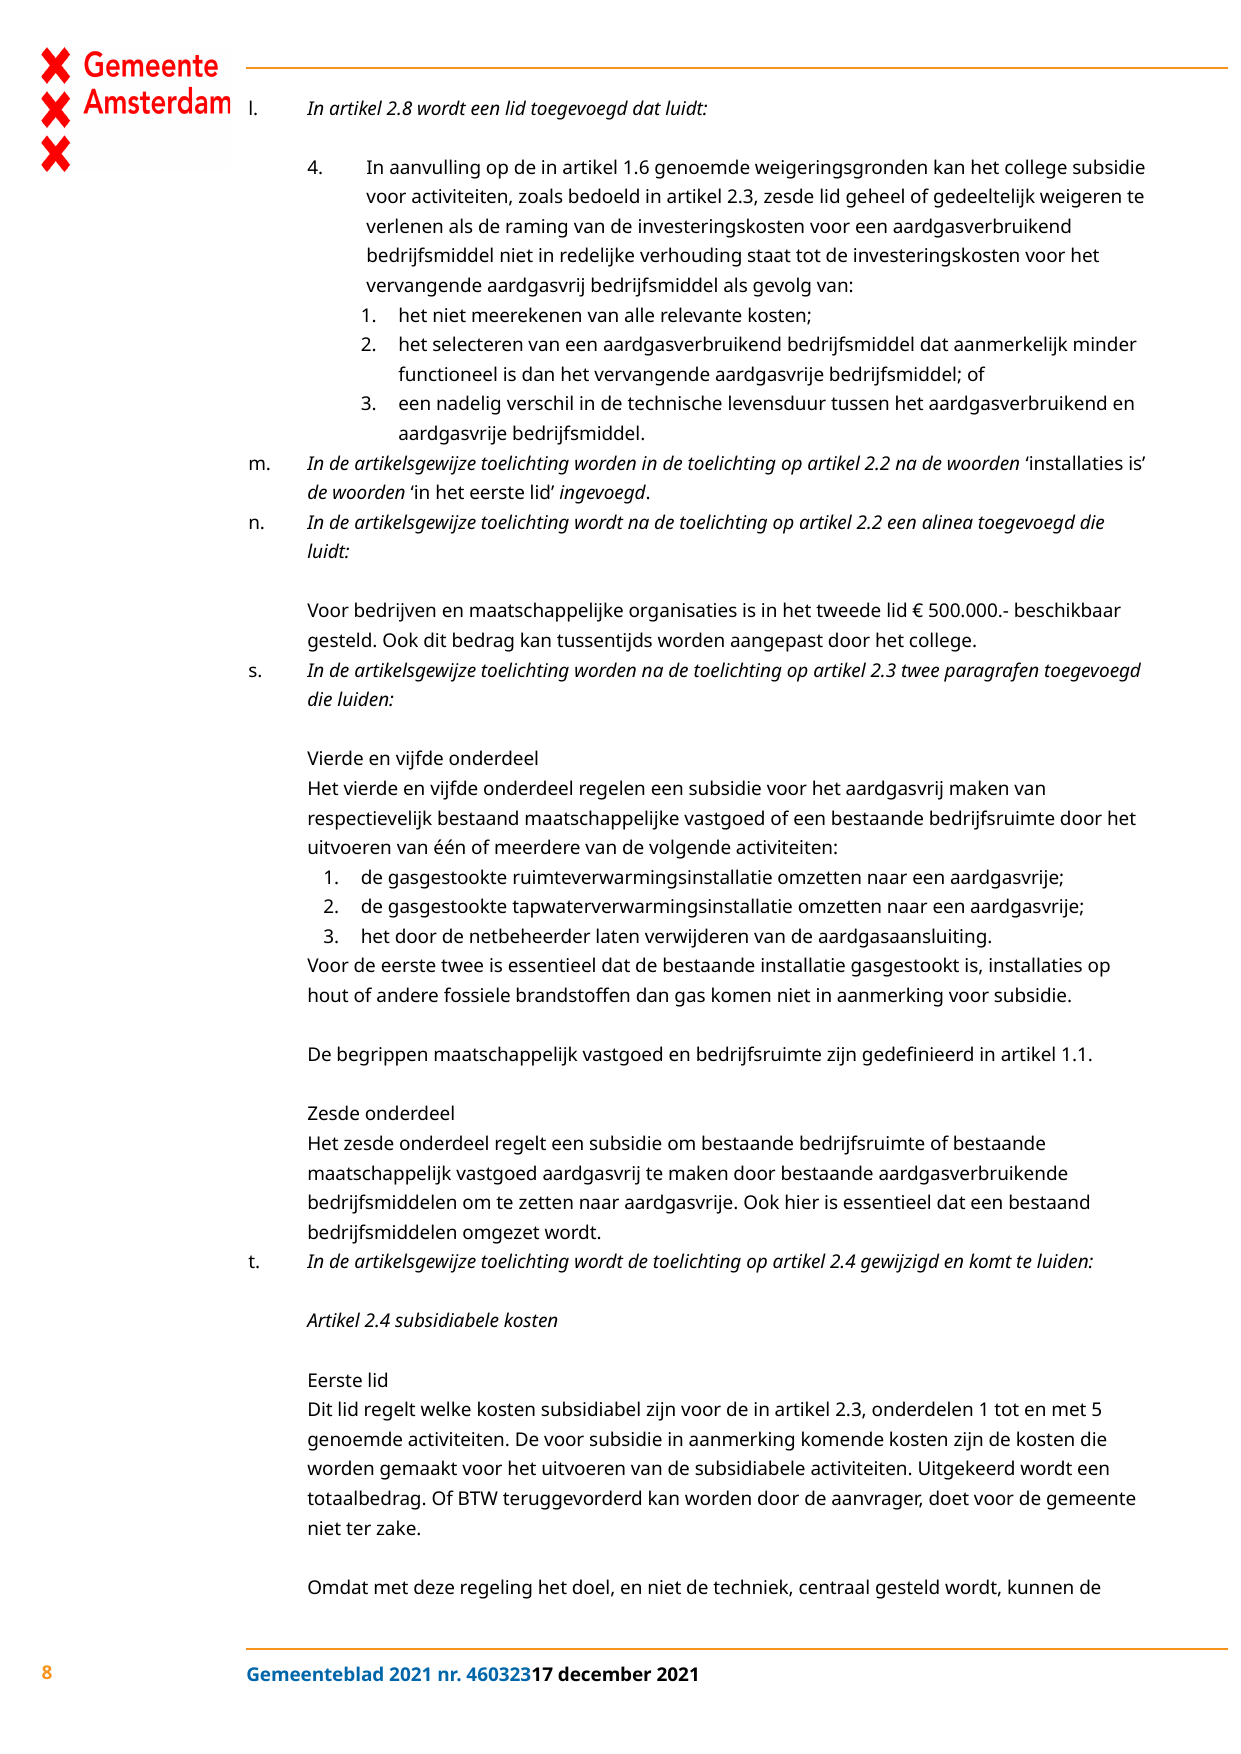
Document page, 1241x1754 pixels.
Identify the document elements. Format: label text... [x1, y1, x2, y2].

list Eerste lid [248, 1367, 1152, 1393]
list de gasgestookte ruimteverwarmingsinstallatie omzetten naar een aardgasvrije; [323, 864, 1152, 890]
list een nadelig verschil in de technische levensduur tussen het aardgasverbruikend en aardgasvrije bedrijfsmiddel. [361, 391, 1152, 446]
list De begrippen maatschappelijk vastgoed en bedrijfsruimte zijn gedefinieerd in artikel 1.1. [248, 1041, 1152, 1067]
list In de artikelsgewijze toelichting worden na de toelichting op artikel 2.3 twee paragrafen toegevoegd die luiden: [248, 657, 1152, 712]
list Dit lid regelt welke kosten subsidiabel zijn voor de in artikel 2.3, onderdelen 1 tot en met 5 genoemde activiteiten. De voor subsidie in aanmerking komende kosten zijn de kosten die worden gemaakt voor het uitvoeren van de subsidiabele activiteiten. Uitgekeerd wordt een totaalbedrag. Of BTW teruggevorderd kan worden door de aanvrager, doet voor de gemeente niet ter zake. [248, 1396, 1152, 1541]
list het door de netbeheerder laten verwijderen van de aardgasaansluiting. [323, 923, 1152, 949]
list In aanvulling op de in artikel 1.6 genoemde weigeringsgronden kan het college subsidie voor activiteiten, zoals bedoeld in artikel 2.3, zesde lid geheel of gedeeltelijk weigeren te verlenen als de raming van de investeringskosten voor een aardgasverbruikend bedrijfsmiddel niet in redelijke verhouding staat tot de investeringskosten voor het vervangende aardgasvrij bedrijfsmiddel als gevolg van: [307, 154, 1152, 298]
list Artikel 2.4 subsidiabele kosten [248, 1308, 1152, 1333]
picture [41, 47, 231, 172]
list Voor de eerste twee is essentieel dat de bestaande installatie gasgestookt is, installaties op hout of andere fossiele brandstoffen dan gas komen niet in aanmerking voor subsidie. [248, 953, 1152, 1008]
list Omdat met deze regeling het doel, en niet de techniek, centraal gesteld wordt, kunnen de [248, 1574, 1152, 1600]
list In de artikelsgewijze toelichting wordt de toelichting op artikel 2.4 gewijzigd en komt te luiden: [248, 1248, 1152, 1274]
list In de artikelsgewijze toelichting worden in de toelichting op artikel 2.2 na de woorden ‘installaties is’ de woorden ‘in het eerste lid’ ingevoegd. [248, 450, 1152, 505]
list Vierde en vijfde onderdeel [248, 746, 1152, 771]
list het selecteren van een aardgasverbruikend bedrijfsmiddel dat aanmerkelijk minder functioneel is dan het vervangende aardgasvrije bedrijfsmiddel; of [361, 331, 1152, 387]
list Het vierde en vijfde onderdeel regelen een subsidie voor het aardgasvrij maken van respectievelijk bestaand maatschappelijke vastgoed of een bestaande bedrijfsruimte door het uitvoeren van één of meerdere van de volgende activiteiten: [248, 775, 1152, 860]
list In de artikelsgewijze toelichting wordt na de toelichting op artikel 2.2 een alinea toegevoegd die luidt: [248, 509, 1152, 564]
list Zesde onderdeel [248, 1101, 1152, 1126]
list Het zesde onderdeel regelt een subsidie om bestaande bedrijfsruimte of bestaande maatschappelijk vastgoed aardgasvrij te maken door bestaande aardgasverbruikende bedrijfsmiddelen om te zetten naar aardgasvrije. Ook hier is essentieel dat een bestaand bedrijfsmiddelen omgezet wordt. [248, 1130, 1152, 1245]
list de gasgestookte tapwaterverwarmingsinstallatie omzetten naar een aardgasvrije; [323, 893, 1152, 919]
list Voor bedrijven en maatschappelijke organisaties is in het tweede lid € 500.000.- beschikbaar gesteld. Ook dit bedrag kan tussentijds worden aangepast door het college. [248, 598, 1152, 653]
list In artikel 2.8 wordt een lid toegevoegd dat luidt: [248, 95, 1152, 121]
list het niet meerekenen van alle relevante kosten; [361, 302, 1152, 328]
